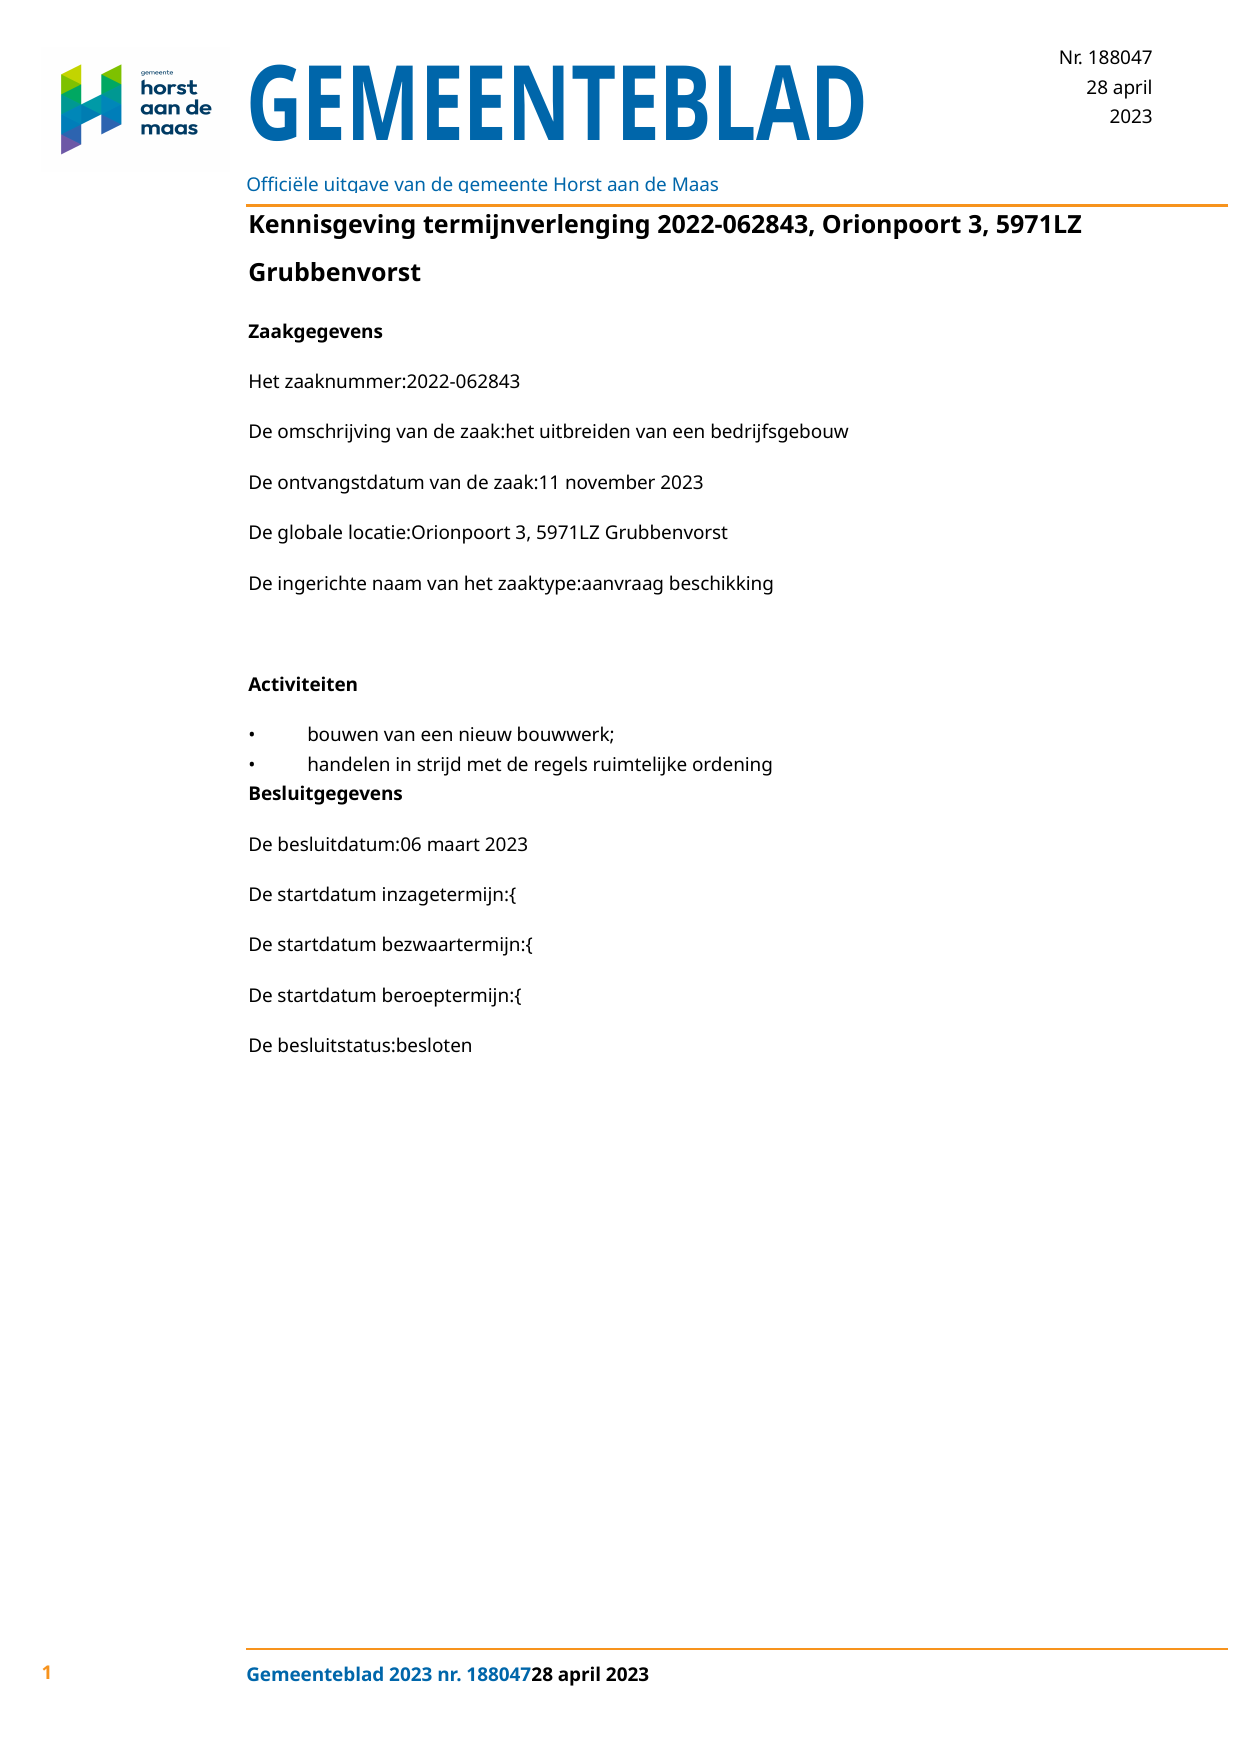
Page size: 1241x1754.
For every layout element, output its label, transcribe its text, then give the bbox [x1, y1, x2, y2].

text De besluitdatum:06 maart 2023 [248, 831, 1152, 857]
text Activiteiten [248, 671, 1152, 697]
text De ontvangstdatum van de zaak:11 november 2023 [248, 469, 1152, 495]
text De startdatum beroeptermijn:{ [248, 982, 1152, 1008]
text Besluitgegevens [248, 780, 1152, 806]
list handelen in strijd met de regels ruimtelijke ordening [248, 751, 1152, 777]
text Zaakgegevens [248, 318, 1152, 344]
text De omschrijving van de zaak:het uitbreiden van een bedrijfsgebouw [248, 419, 1152, 444]
text De startdatum bezwaartermijn:{ [248, 932, 1152, 957]
picture [41, 47, 231, 172]
text Kennisgeving termijnverlenging 2022-062843, Orionpoort 3, 5971LZ Grubbenvorst [248, 207, 1152, 288]
text De startdatum inzagetermijn:{ [248, 881, 1152, 907]
text Het zaaknummer:2022-062843 [248, 368, 1152, 394]
text De globale locatie:Orionpoort 3, 5971LZ Grubbenvorst [248, 519, 1152, 545]
text De ingerichte naam van het zaaktype:aanvraag beschikking [248, 570, 1152, 596]
list bouwen van een nieuw bouwwerk; [248, 721, 1152, 747]
text De besluitstatus:besloten [248, 1032, 1152, 1058]
